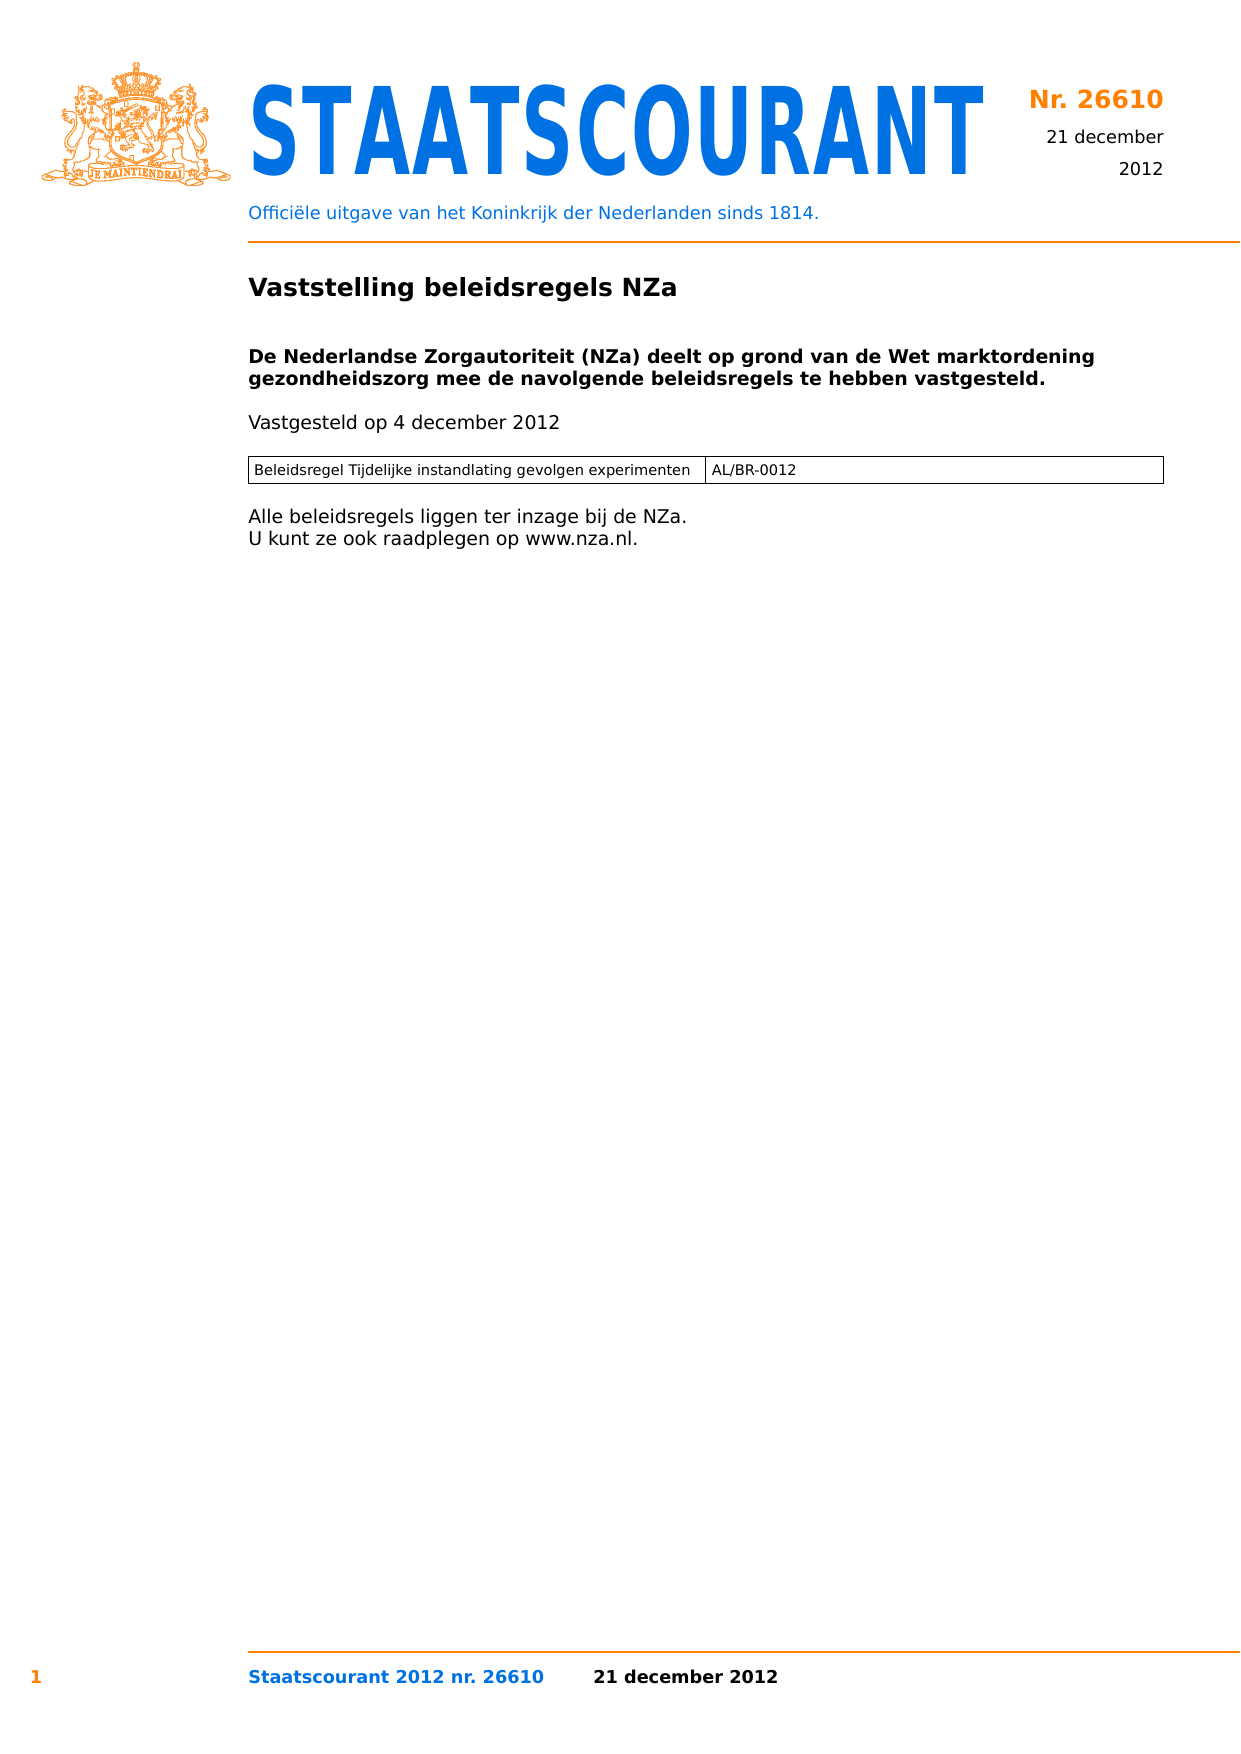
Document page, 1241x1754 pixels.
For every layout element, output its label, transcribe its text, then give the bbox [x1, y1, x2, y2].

table_header STAATSCOURANT [248, 62, 998, 203]
table_cell Officiële uitgave van het Koninkrijk der Nederlanden sinds 1814. [248, 203, 1240, 241]
text Alle beleidsregels liggen ter inzage bij de NZa. [248, 506, 1163, 528]
text De Nederlandse Zorgautoriteit (NZa) deelt op grond van de Wet marktordening gezondheidszorg mee de navolgende beleidsregels te hebben vastgesteld. [248, 346, 1163, 390]
table_cell 2012 [998, 153, 1240, 203]
text U kunt ze ook raadplegen op www.nza.nl. [248, 528, 1163, 550]
table_header Nr. 26610 [998, 62, 1240, 121]
picture [41, 62, 231, 186]
table_cell 21 december [998, 121, 1240, 153]
subtitle Vaststelling beleidsregels NZa [248, 273, 1163, 302]
table_header [25, 62, 248, 241]
table_header AL/BR-0012 [706, 457, 1163, 483]
table_header Beleidsregel Tijdelijke instandlating gevolgen experimenten [249, 457, 705, 483]
text Vastgesteld op 4 december 2012 [248, 412, 1163, 434]
